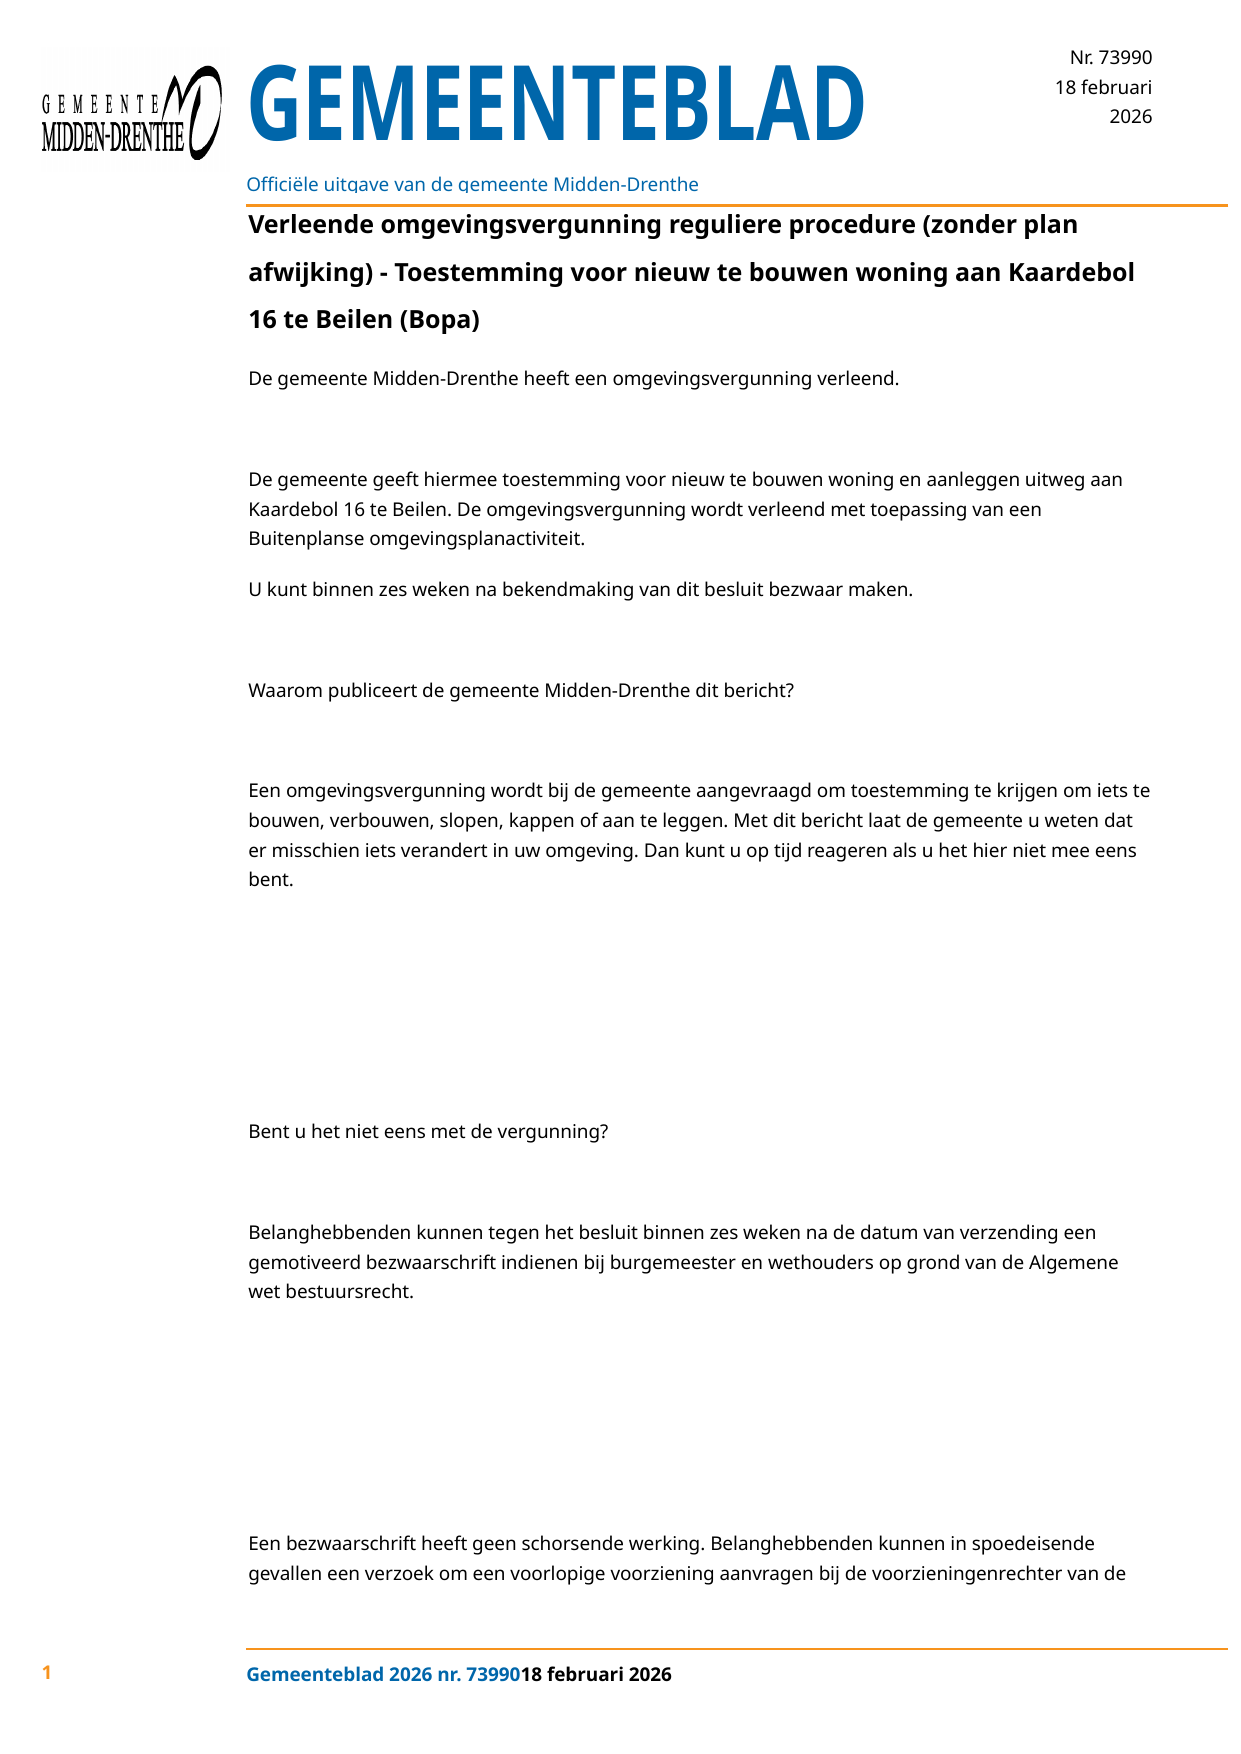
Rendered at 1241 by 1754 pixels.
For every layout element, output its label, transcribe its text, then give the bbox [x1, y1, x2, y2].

picture [41, 47, 231, 172]
text U kunt binnen zes weken na bekendmaking van dit besluit bezwaar maken. [248, 576, 1152, 602]
text Verleende omgevingsvergunning reguliere procedure (zonder plan afwijking) - Toestemming voor nieuw te bouwen woning aan Kaardebol 16 te Beilen (Bopa) [248, 207, 1152, 336]
text Belanghebbenden kunnen tegen het besluit binnen zes weken na de datum van verzending een gemotiveerd bezwaarschrift indienen bij burgemeester en wethouders op grond van de Algemene wet bestuursrecht. [248, 1219, 1152, 1304]
text Een omgevingsvergunning wordt bij de gemeente aangevraagd om toestemming te krijgen om iets te bouwen, verbouwen, slopen, kappen of aan te leggen. Met dit bericht laat de gemeente u weten dat er misschien iets verandert in uw omgeving. Dan kunt u op tijd reageren als u het hier niet mee eens bent. [248, 778, 1152, 892]
text Bent u het niet eens met de vergunning? [248, 1118, 1152, 1144]
text De gemeente geeft hiermee toestemming voor nieuw te bouwen woning en aanleggen uitweg aan Kaardebol 16 te Beilen. De omgevingsvergunning wordt verleend met toepassing van een Buitenplanse omgevingsplanactiviteit. [248, 466, 1152, 551]
text Een bezwaarschrift heeft geen schorsende werking. Belanghebbenden kunnen in spoedeisende gevallen een verzoek om een voorlopige voorziening aanvragen bij de voorzieningenrechter van de [248, 1531, 1152, 1586]
text De gemeente Midden-Drenthe heeft een omgevingsvergunning verleend. [248, 366, 1152, 391]
text Waarom publiceert de gemeente Midden-Drenthe dit bericht? [248, 677, 1152, 702]
